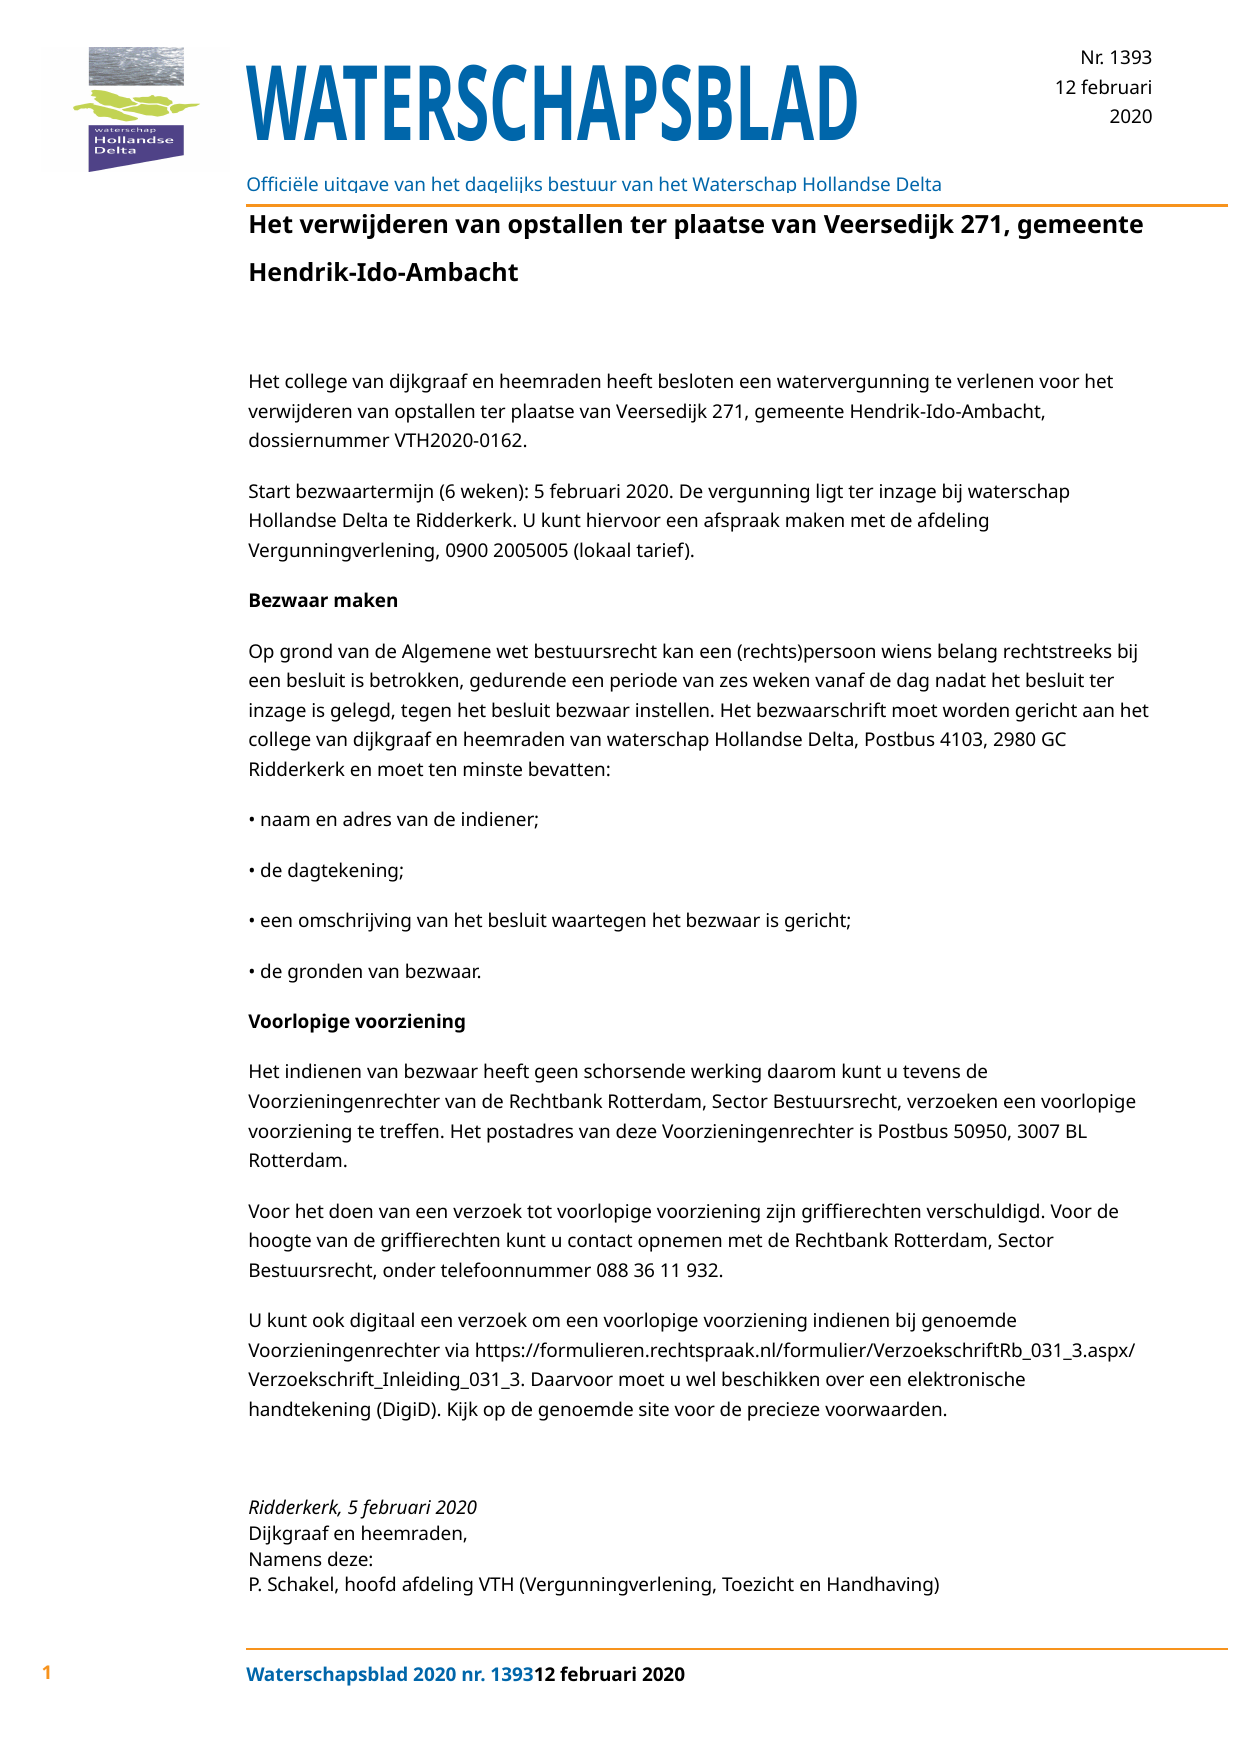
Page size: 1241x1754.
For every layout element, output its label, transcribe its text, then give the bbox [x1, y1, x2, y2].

picture [41, 47, 231, 172]
text • een omschrijving van het besluit waartegen het bezwaar is gericht; [248, 907, 1152, 933]
text • naam en adres van de indiener; [248, 807, 1152, 832]
text Start bezwaartermijn (6 weken): 5 februari 2020. De vergunning ligt ter inzage bij waterschap Hollandse Delta te Ridderkerk. U kunt hiervoor een afspraak maken met de afdeling Vergunningverlening, 0900 2005005 (lokaal tarief). [248, 478, 1152, 563]
text Ridderkerk, 5 februari 2020 [248, 1494, 1152, 1520]
text Namens deze: [248, 1546, 1152, 1572]
text Voor het doen van een verzoek tot voorlopige voorziening zijn griffierechten verschuldigd. Voor de hoogte van de griffierechten kunt u contact opnemen met de Rechtbank Rotterdam, Sector Bestuursrecht, onder telefoonnummer 088 36 11 932. [248, 1198, 1152, 1283]
text U kunt ook digitaal een verzoek om een voorlopige voorziening indienen bij genoemde Voorzieningenrechter via https://formulieren.rechtspraak.nl/formulier/VerzoekschriftRb_031_3.aspx/Verzoekschrift_Inleiding_031_3. Daarvoor moet u wel beschikken over een elektronische handtekening (DigiD). Kijk op de genoemde site voor de precieze voorwaarden. [248, 1307, 1152, 1422]
text • de gronden van bezwaar. [248, 958, 1152, 984]
text Het college van dijkgraaf en heemraden heeft besloten een watervergunning te verlenen voor het verwijderen van opstallen ter plaatse van Veersedijk 271, gemeente Hendrik-Ido-Ambacht, dossiernummer VTH2020-0162. [248, 368, 1152, 453]
text Bezwaar maken [248, 587, 1152, 613]
text Dijkgraaf en heemraden, [248, 1520, 1152, 1546]
text • de dagtekening; [248, 857, 1152, 883]
text Het verwijderen van opstallen ter plaatse van Veersedijk 271, gemeente Hendrik-Ido-Ambacht [248, 207, 1152, 288]
text P. Schakel, hoofd afdeling VTH (Vergunningverlening, Toezicht en Handhaving) [248, 1572, 1152, 1597]
text Het indienen van bezwaar heeft geen schorsende werking daarom kunt u tevens de Voorzieningenrechter van de Rechtbank Rotterdam, Sector Bestuursrecht, verzoeken een voorlopige voorziening te treffen. Het postadres van deze Voorzieningenrechter is Postbus 50950, 3007 BL Rotterdam. [248, 1059, 1152, 1173]
text Op grond van de Algemene wet bestuursrecht kan een (rechts)persoon wiens belang rechtstreeks bij een besluit is betrokken, gedurende een periode van zes weken vanaf de dag nadat het besluit ter inzage is gelegd, tegen het besluit bezwaar instellen. Het bezwaarschrift moet worden gericht aan het college van dijkgraaf en heemraden van waterschap Hollandse Delta, Postbus 4103, 2980 GC Ridderkerk en moet ten minste bevatten: [248, 638, 1152, 782]
text Voorlopige voorziening [248, 1008, 1152, 1034]
